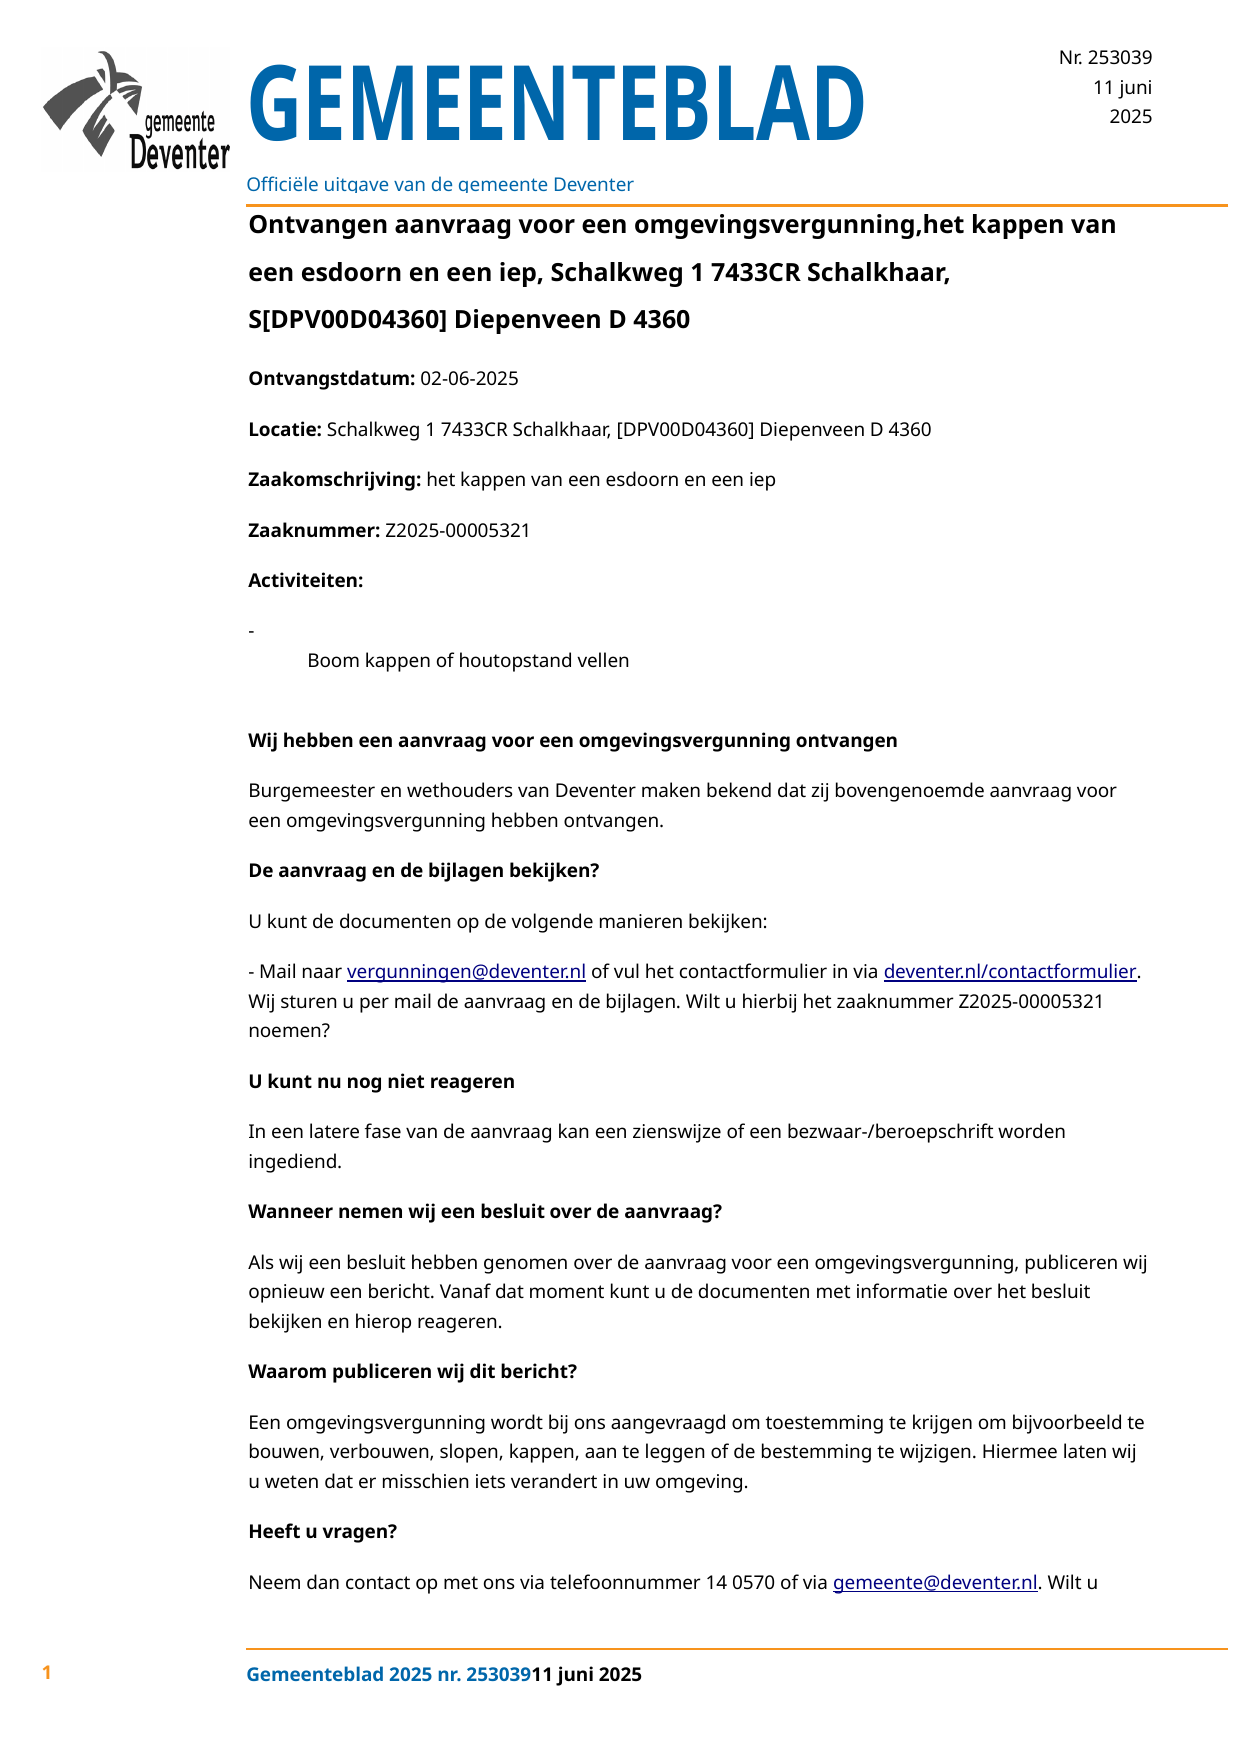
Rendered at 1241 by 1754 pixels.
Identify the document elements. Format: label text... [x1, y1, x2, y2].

text Wij hebben een aanvraag voor een omgevingsvergunning ontvangen [248, 727, 1152, 753]
text In een latere fase van de aanvraag kan een zienswijze of een bezwaar-/beroepschrift worden ingediend. [248, 1118, 1152, 1174]
picture [41, 47, 231, 172]
text Neem dan contact op met ons via telefoonnummer 14 0570 of via gemeente@deventer.nl. Wilt u [248, 1569, 1152, 1594]
text Zaakomschrijving: het kappen van een esdoorn en een iep [248, 466, 1152, 492]
text Als wij een besluit hebben genomen over de aanvraag voor een omgevingsvergunning, publiceren wij opnieuw een bericht. Vanaf dat moment kunt u de documenten met informatie over het besluit bekijken en hierop reageren. [248, 1249, 1152, 1334]
text De aanvraag en de bijlagen bekijken? [248, 858, 1152, 883]
text Heeft u vragen? [248, 1518, 1152, 1544]
list Boom kappen of houtopstand vellen [248, 647, 1152, 673]
text U kunt de documenten op de volgende manieren bekijken: [248, 908, 1152, 934]
text Activiteiten: [248, 567, 1152, 593]
text - Mail naar vergunningen@deventer.nl of vul het contactformulier in via deventer.nl/contactformulier. Wij sturen u per mail de aanvraag en de bijlagen. Wilt u hierbij het zaaknummer Z2025-00005321 noemen? [248, 958, 1152, 1043]
text Wanneer nemen wij een besluit over de aanvraag? [248, 1198, 1152, 1224]
text Waarom publiceren wij dit bericht? [248, 1358, 1152, 1384]
text Ontvangstdatum: 02-06-2025 [248, 366, 1152, 391]
text Ontvangen aanvraag voor een omgevingsvergunning,het kappen van een esdoorn en een iep, Schalkweg 1 7433CR Schalkhaar, S[DPV00D04360] Diepenveen D 4360 [248, 207, 1152, 336]
text Burgemeester en wethouders van Deventer maken bekend dat zij bovengenoemde aanvraag voor een omgevingsvergunning hebben ontvangen. [248, 778, 1152, 833]
text Locatie: Schalkweg 1 7433CR Schalkhaar, [DPV00D04360] Diepenveen D 4360 [248, 416, 1152, 442]
text U kunt nu nog niet reageren [248, 1068, 1152, 1094]
text Zaaknummer: Z2025-00005321 [248, 517, 1152, 542]
text Een omgevingsvergunning wordt bij ons aangevraagd om toestemming te krijgen om bijvoorbeeld te bouwen, verbouwen, slopen, kappen, aan te leggen of de bestemming te wijzigen. Hiermee laten wij u weten dat er misschien iets verandert in uw omgeving. [248, 1409, 1152, 1494]
